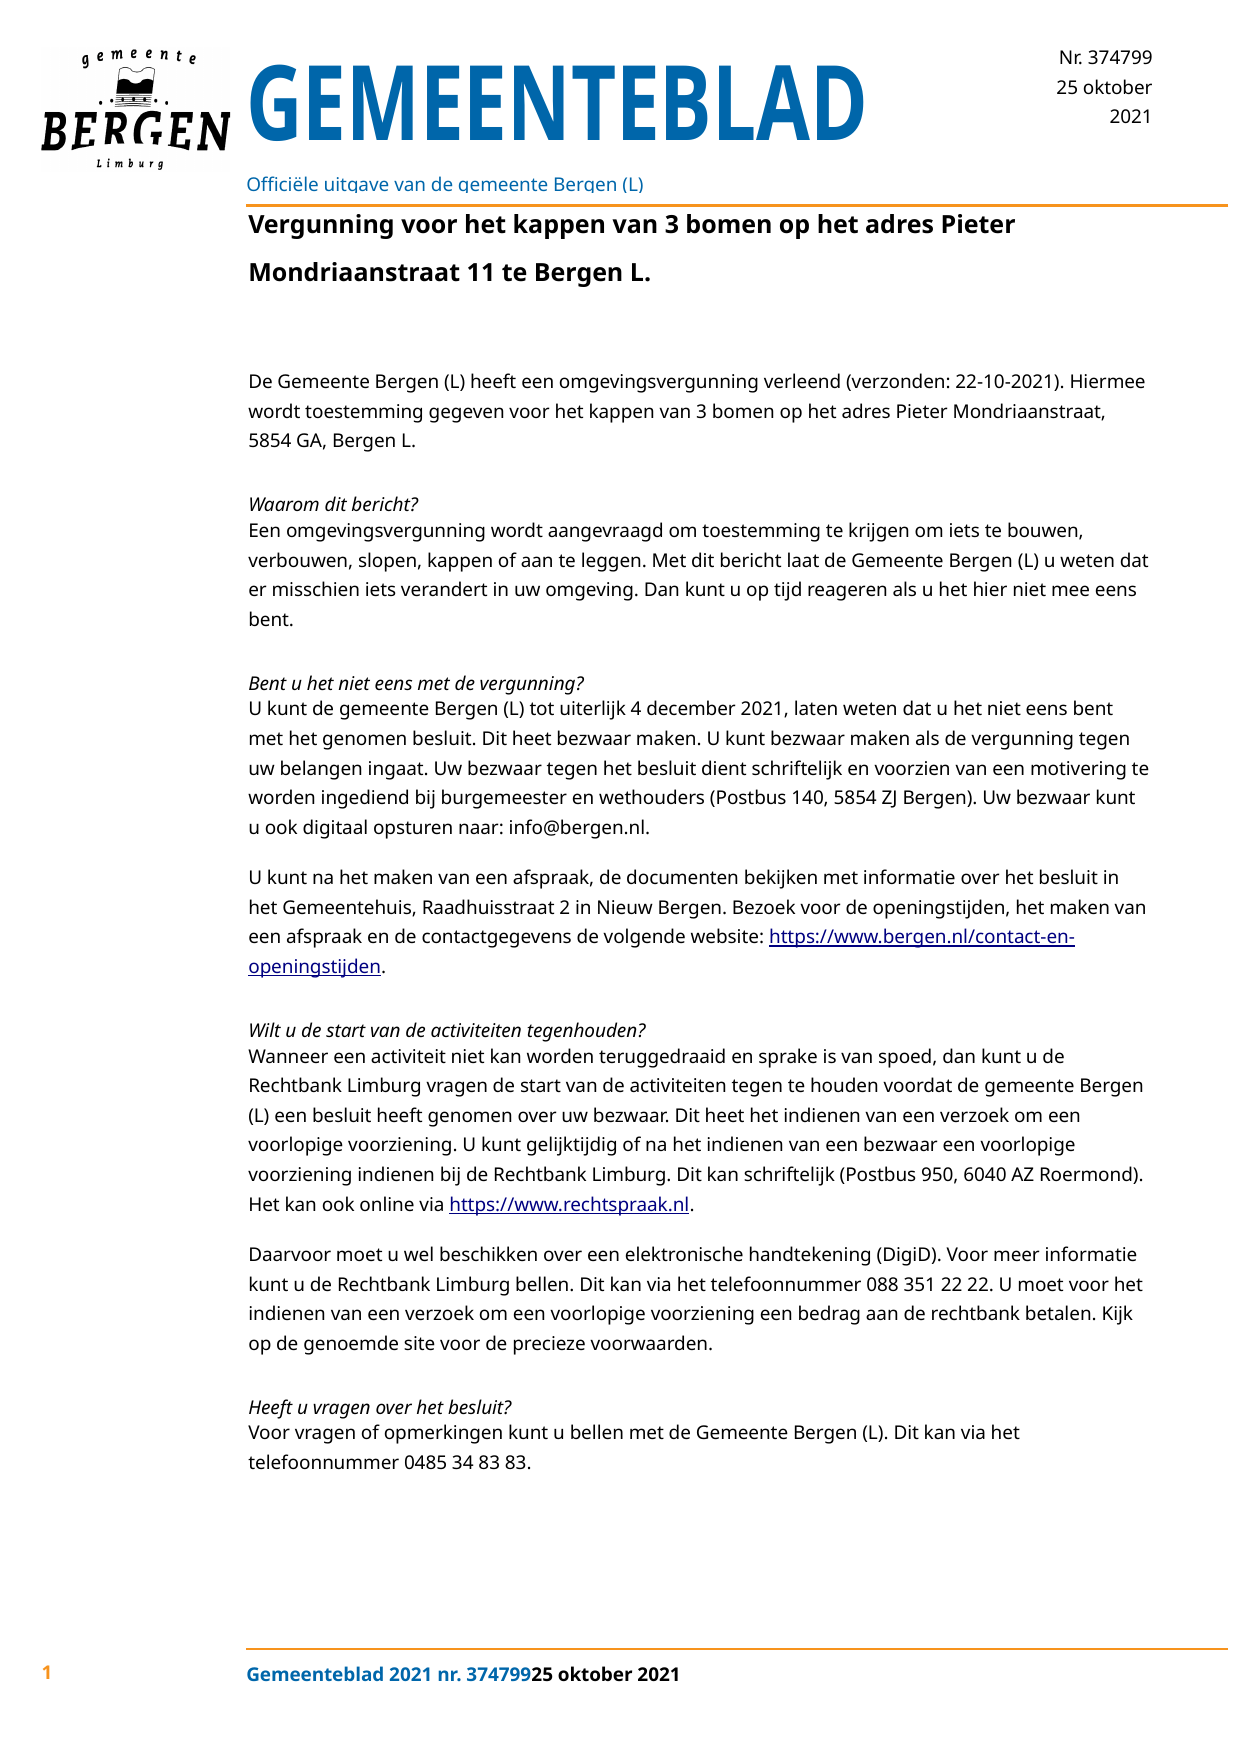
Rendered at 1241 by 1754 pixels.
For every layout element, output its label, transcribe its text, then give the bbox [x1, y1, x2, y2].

text Daarvoor moet u wel beschikken over een elektronische handtekening (DigiD). Voor meer informatie kunt u de Rechtbank Limburg bellen. Dit kan via het telefoonnummer 088 351 22 22. U moet voor het indienen van een verzoek om een voorlopige voorziening een bedrag aan de rechtbank betalen. Kijk op de genoemde site voor de precieze voorwaarden. [248, 1241, 1152, 1356]
text U kunt na het maken van een afspraak, de documenten bekijken met informatie over het besluit in het Gemeentehuis, Raadhuisstraat 2 in Nieuw Bergen. Bezoek voor de openingstijden, het maken van een afspraak en de contactgegevens de volgende website: https://www.bergen.nl/contact-en-openingstijden. [248, 864, 1152, 979]
text Voor vragen of opmerkingen kunt u bellen met de Gemeente Bergen (L). Dit kan via het telefoonnummer 0485 34 83 83. [248, 1419, 1152, 1475]
text Wilt u de start van de activiteiten tegenhouden? [248, 1017, 1152, 1043]
text Heeft u vragen over het besluit? [248, 1394, 1152, 1419]
text Wanneer een activiteit niet kan worden teruggedraaid en sprake is van spoed, dan kunt u de Rechtbank Limburg vragen de start van de activiteiten tegen te houden voordat de gemeente Bergen (L) een besluit heeft genomen over uw bezwaar. Dit heet het indienen van een verzoek om een voorlopige voorziening. U kunt gelijktijdig of na het indienen van een bezwaar een voorlopige voorziening indienen bij de Rechtbank Limburg. Dit kan schriftelijk (Postbus 950, 6040 AZ Roermond). Het kan ook online via https://www.rechtspraak.nl. [248, 1043, 1152, 1216]
text U kunt de gemeente Bergen (L) tot uiterlijk 4 december 2021, laten weten dat u het niet eens bent met het genomen besluit. Dit heet bezwaar maken. U kunt bezwaar maken als de vergunning tegen uw belangen ingaat. Uw bezwaar tegen het besluit dient schriftelijk en voorzien van een motivering te worden ingediend bij burgemeester en wethouders (Postbus 140, 5854 ZJ Bergen). Uw bezwaar kunt u ook digitaal opsturen naar: info@bergen.nl. [248, 696, 1152, 840]
text Waarom dit bericht? [248, 491, 1152, 517]
text Bent u het niet eens met de vergunning? [248, 670, 1152, 696]
text Vergunning voor het kappen van 3 bomen op het adres Pieter Mondriaanstraat 11 te Bergen L. [248, 207, 1152, 288]
picture [41, 47, 231, 172]
text De Gemeente Bergen (L) heeft een omgevingsvergunning verleend (verzonden: 22-10-2021). Hiermee wordt toestemming gegeven voor het kappen van 3 bomen op het adres Pieter Mondriaanstraat, 5854 GA, Bergen L. [248, 368, 1152, 453]
text Een omgevingsvergunning wordt aangevraagd om toestemming te krijgen om iets te bouwen, verbouwen, slopen, kappen of aan te leggen. Met dit bericht laat de Gemeente Bergen (L) u weten dat er misschien iets verandert in uw omgeving. Dan kunt u op tijd reageren als u het hier niet mee eens bent. [248, 517, 1152, 632]
